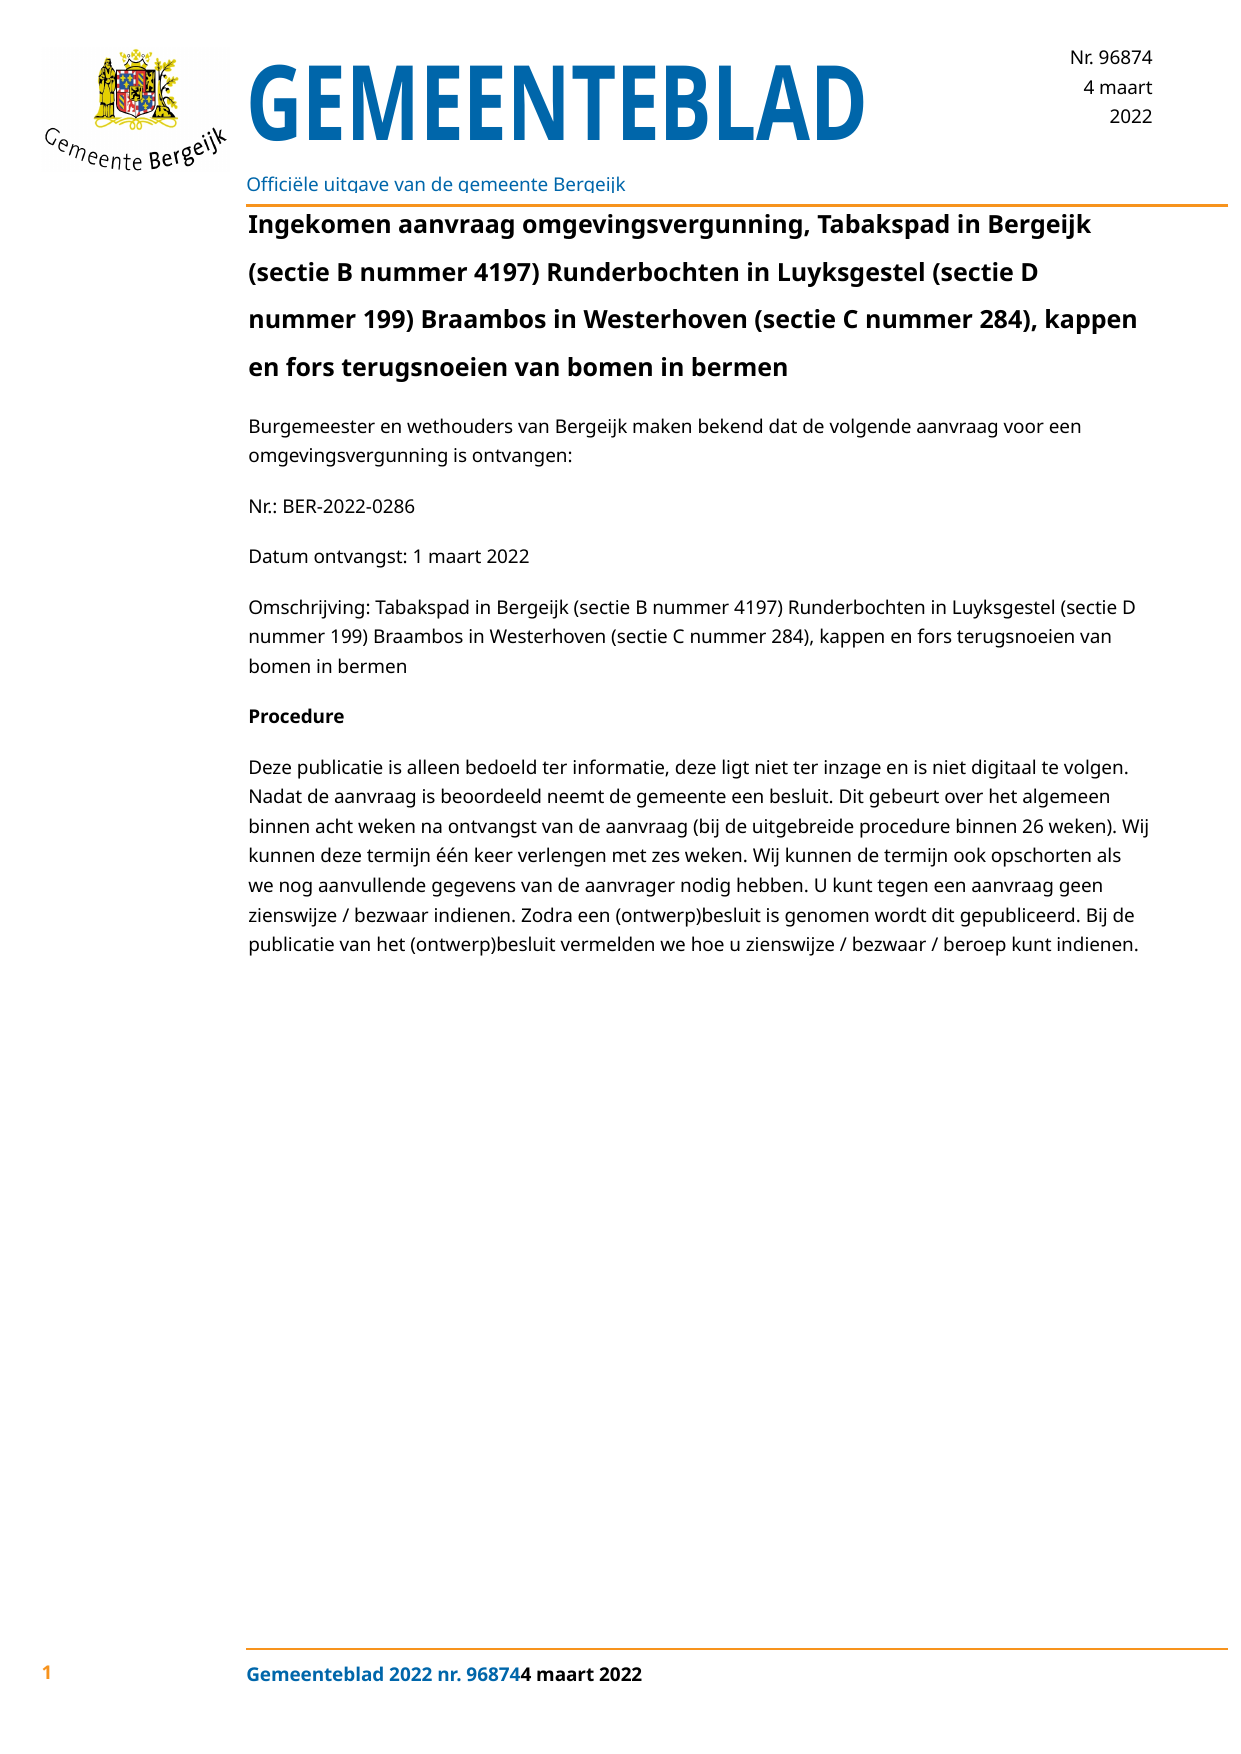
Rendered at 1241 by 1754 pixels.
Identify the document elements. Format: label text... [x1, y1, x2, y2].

text Ingekomen aanvraag omgevingsvergunning, Tabakspad in Bergeijk (sectie B nummer 4197) Runderbochten in Luyksgestel (sectie D nummer 199) Braambos in Westerhoven (sectie C nummer 284), kappen en fors terugsnoeien van bomen in bermen [248, 207, 1152, 384]
text Deze publicatie is alleen bedoeld ter informatie, deze ligt niet ter inzage en is niet digitaal te volgen. Nadat de aanvraag is beoordeeld neemt de gemeente een besluit. Dit gebeurt over het algemeen binnen acht weken na ontvangst van de aanvraag (bij de uitgebreide procedure binnen 26 weken). Wij kunnen deze termijn één keer verlengen met zes weken. Wij kunnen de termijn ook opschorten als we nog aanvullende gegevens van de aanvrager nodig hebben. U kunt tegen een aanvraag geen zienswijze / bezwaar indienen. Zodra een (ontwerp)besluit is genomen wordt dit gepubliceerd. Bij de publicatie van het (ontwerp)besluit vermelden we hoe u zienswijze / bezwaar / beroep kunt indienen. [248, 754, 1152, 957]
text Burgemeester en wethouders van Bergeijk maken bekend dat de volgende aanvraag voor een omgevingsvergunning is ontvangen: [248, 413, 1152, 468]
picture [41, 47, 231, 172]
text Datum ontvangst: 1 maart 2022 [248, 543, 1152, 569]
text Procedure [248, 703, 1152, 729]
text Omschrijving: Tabakspad in Bergeijk (sectie B nummer 4197) Runderbochten in Luyksgestel (sectie D nummer 199) Braambos in Westerhoven (sectie C nummer 284), kappen en fors terugsnoeien van bomen in bermen [248, 594, 1152, 679]
text Nr.: BER-2022-0286 [248, 493, 1152, 519]
